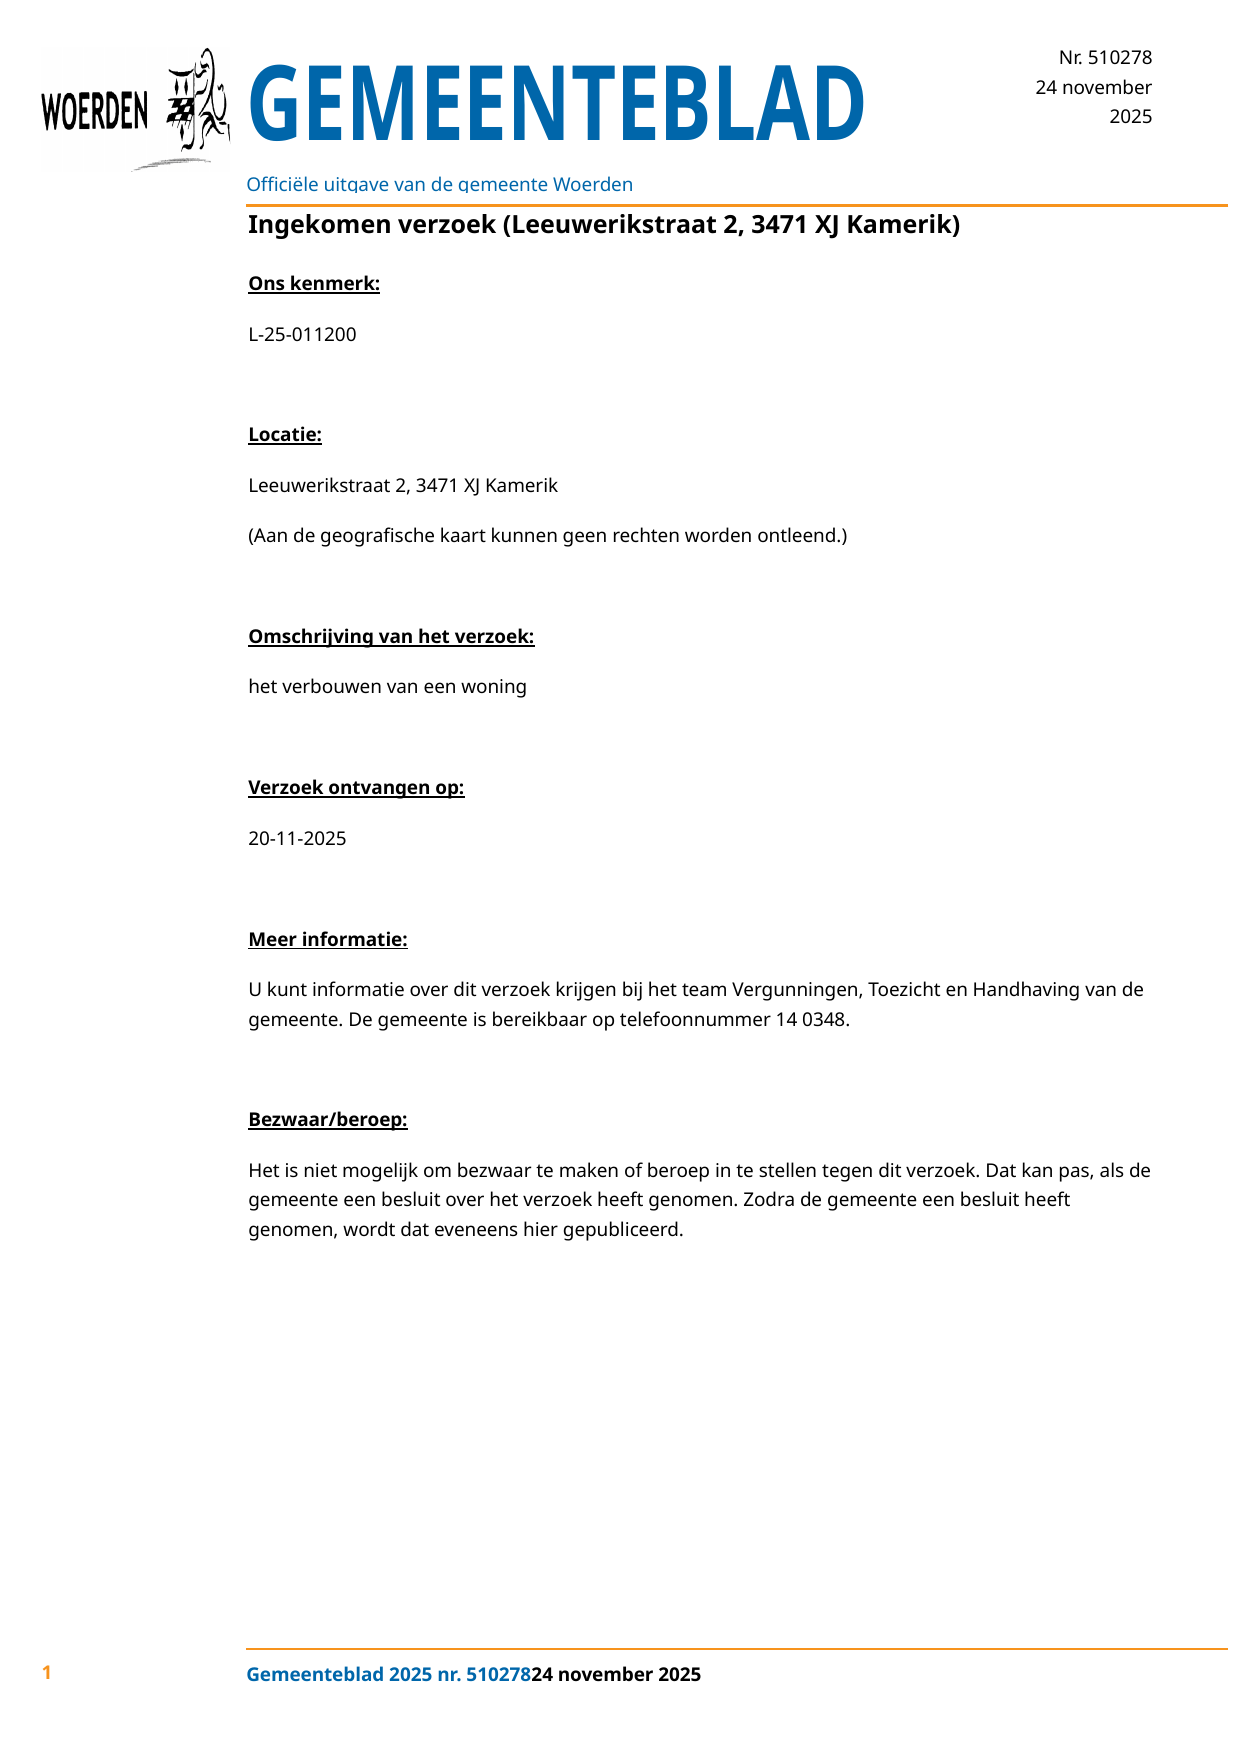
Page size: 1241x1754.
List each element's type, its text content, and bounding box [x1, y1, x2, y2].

text Locatie: [248, 422, 1152, 447]
text Ingekomen verzoek (Leeuwerikstraat 2, 3471 XJ Kamerik) [248, 207, 1152, 241]
picture [41, 47, 231, 172]
text het verbouwen van een woning [248, 674, 1152, 699]
text Bezwaar/beroep: [248, 1107, 1152, 1132]
text Omschrijving van het verzoek: [248, 623, 1152, 649]
text Verzoek ontvangen op: [248, 774, 1152, 800]
text U kunt informatie over dit verzoek krijgen bij het team Vergunningen, Toezicht en Handhaving van de gemeente. De gemeente is bereikbaar op telefoonnummer 14 0348. [248, 976, 1152, 1031]
text Leeuwerikstraat 2, 3471 XJ Kamerik [248, 472, 1152, 498]
text Meer informatie: [248, 926, 1152, 951]
text 20-11-2025 [248, 825, 1152, 851]
text Het is niet mogelijk om bezwaar te maken of beroep in te stellen tegen dit verzoek. Dat kan pas, als de gemeente een besluit over het verzoek heeft genomen. Zodra de gemeente een besluit heeft genomen, wordt dat eveneens hier gepubliceerd. [248, 1157, 1152, 1242]
text (Aan de geografische kaart kunnen geen rechten worden ontleend.) [248, 522, 1152, 548]
text Ons kenmerk: [248, 270, 1152, 296]
text L-25-011200 [248, 321, 1152, 346]
